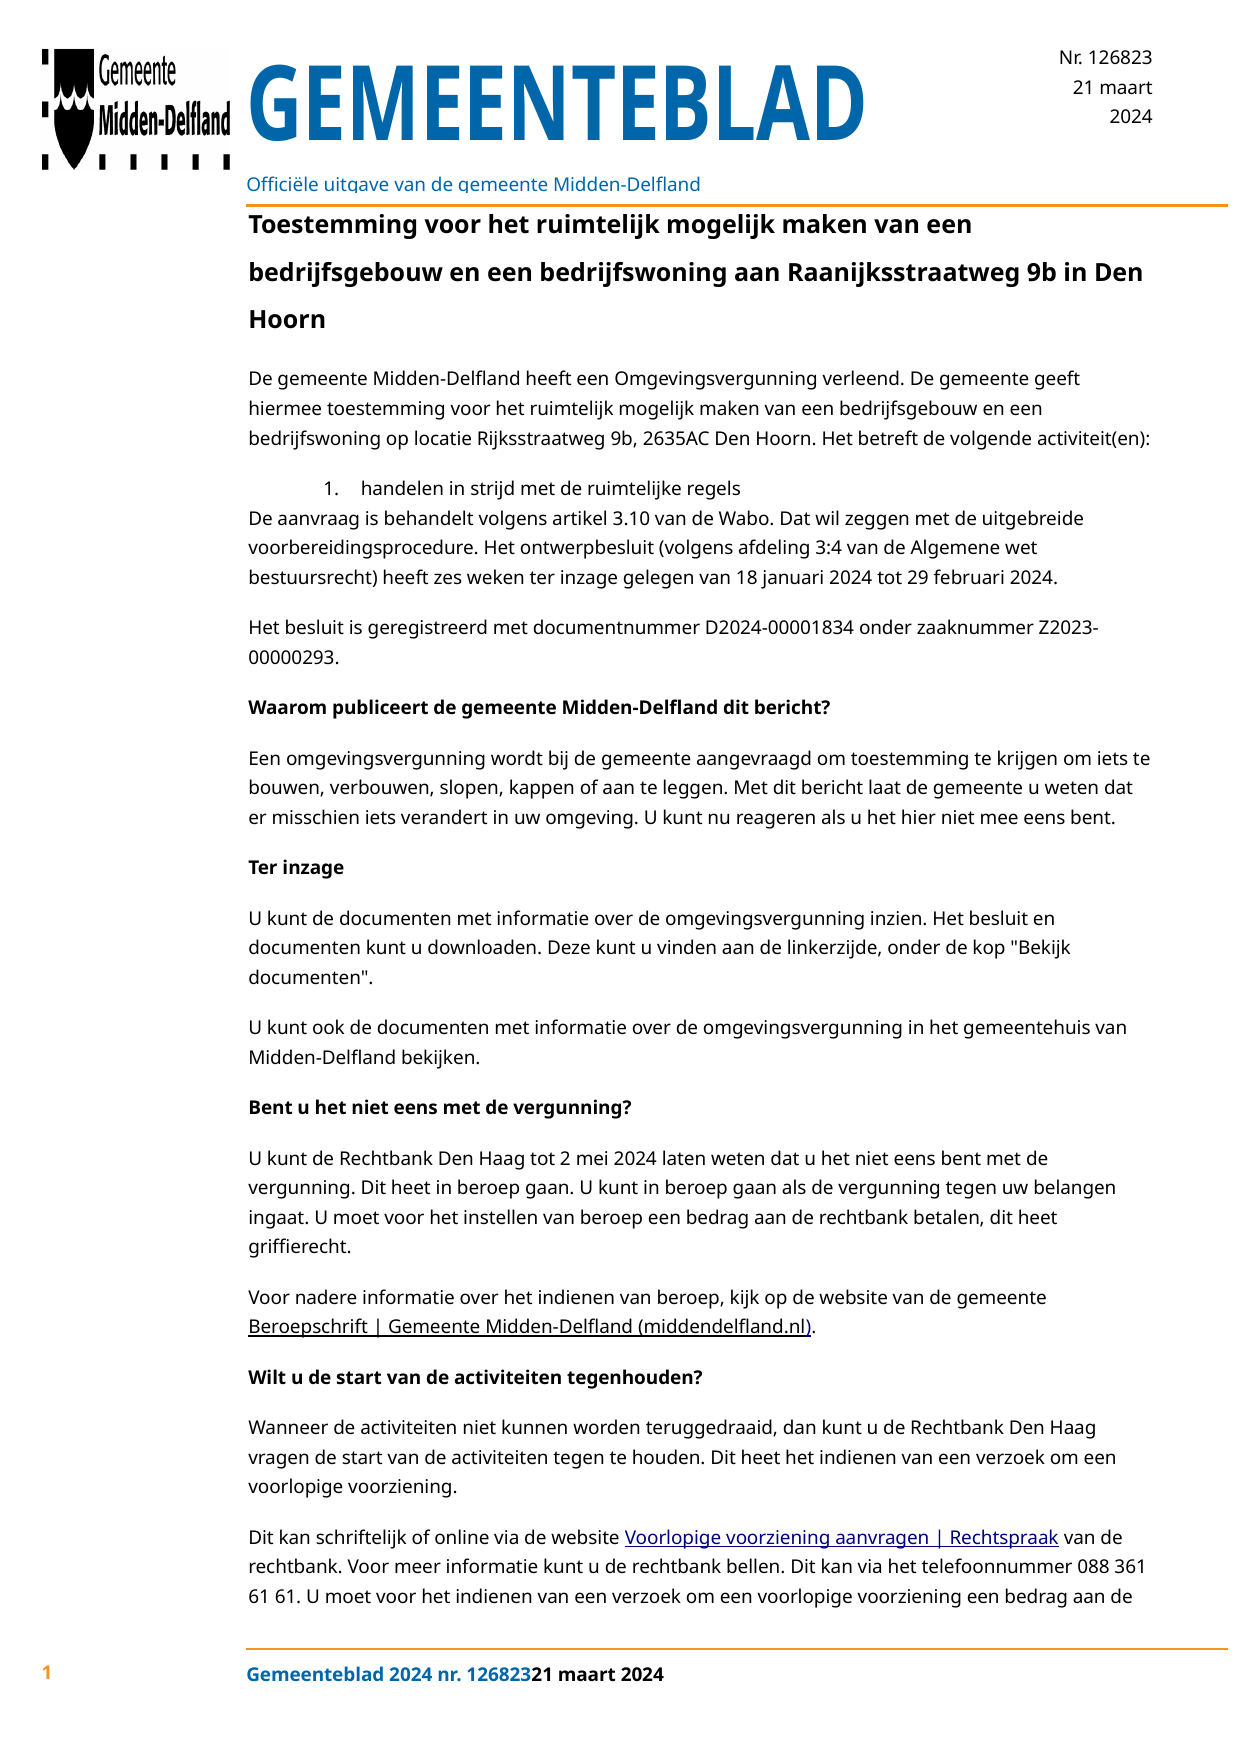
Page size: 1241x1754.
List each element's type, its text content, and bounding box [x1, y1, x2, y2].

text Toestemming voor het ruimtelijk mogelijk maken van een bedrijfsgebouw en een bedrijfswoning aan Raanijksstraatweg 9b in Den Hoorn [248, 207, 1152, 336]
text Voor nadere informatie over het indienen van beroep, kijk op de website van de gemeente Beroepschrift | Gemeente Midden-Delfland (middendelfland.nl). [248, 1284, 1152, 1339]
text Een omgevingsvergunning wordt bij de gemeente aangevraagd om toestemming te krijgen om iets te bouwen, verbouwen, slopen, kappen of aan te leggen. Met dit bericht laat de gemeente u weten dat er misschien iets verandert in uw omgeving. U kunt nu reageren als u het hier niet mee eens bent. [248, 745, 1152, 829]
text Het besluit is geregistreerd met documentnummer D2024-00001834 onder zaaknummer Z2023-00000293. [248, 614, 1152, 669]
text U kunt de Rechtbank Den Haag tot 2 mei 2024 laten weten dat u het niet eens bent met de vergunning. Dit heet in beroep gaan. U kunt in beroep gaan als de vergunning tegen uw belangen ingaat. U moet voor het instellen van beroep een bedrag aan de rechtbank betalen, dit heet griffierecht. [248, 1145, 1152, 1259]
text Ter inzage [248, 854, 1152, 880]
text U kunt de documenten met informatie over de omgevingsvergunning inzien. Het besluit en documenten kunt u downloaden. Deze kunt u vinden aan de linkerzijde, onder de kop "Bekijk documenten". [248, 905, 1152, 989]
text Wilt u de start van de activiteiten tegenhouden? [248, 1364, 1152, 1389]
picture [41, 47, 231, 172]
text Bent u het niet eens met de vergunning? [248, 1094, 1152, 1120]
text Waarom publiceert de gemeente Midden-Delfland dit bericht? [248, 694, 1152, 720]
list handelen in strijd met de ruimtelijke regels [323, 475, 1152, 501]
text De gemeente Midden-Delfland heeft een Omgevingsvergunning verleend. De gemeente geeft hiermee toestemming voor het ruimtelijk mogelijk maken van een bedrijfsgebouw en een bedrijfswoning op locatie Rijksstraatweg 9b, 2635AC Den Hoorn. Het betreft de volgende activiteit(en): [248, 366, 1152, 450]
text Wanneer de activiteiten niet kunnen worden teruggedraaid, dan kunt u de Rechtbank Den Haag vragen de start van de activiteiten tegen te houden. Dit heet het indienen van een verzoek om een voorlopige voorziening. [248, 1414, 1152, 1499]
text De aanvraag is behandelt volgens artikel 3.10 van de Wabo. Dat wil zeggen met de uitgebreide voorbereidingsprocedure. Het ontwerpbesluit (volgens afdeling 3:4 van de Algemene wet bestuursrecht) heeft zes weken ter inzage gelegen van 18 januari 2024 tot 29 februari 2024. [248, 505, 1152, 589]
text U kunt ook de documenten met informatie over de omgevingsvergunning in het gemeentehuis van Midden-Delfland bekijken. [248, 1014, 1152, 1069]
text Dit kan schriftelijk of online via de website Voorlopige voorziening aanvragen | Rechtspraak van de rechtbank. Voor meer informatie kunt u de rechtbank bellen. Dit kan via het telefoonnummer 088 361 61 61. U moet voor het indienen van een verzoek om een voorlopige voorziening een bedrag aan de [248, 1524, 1152, 1609]
